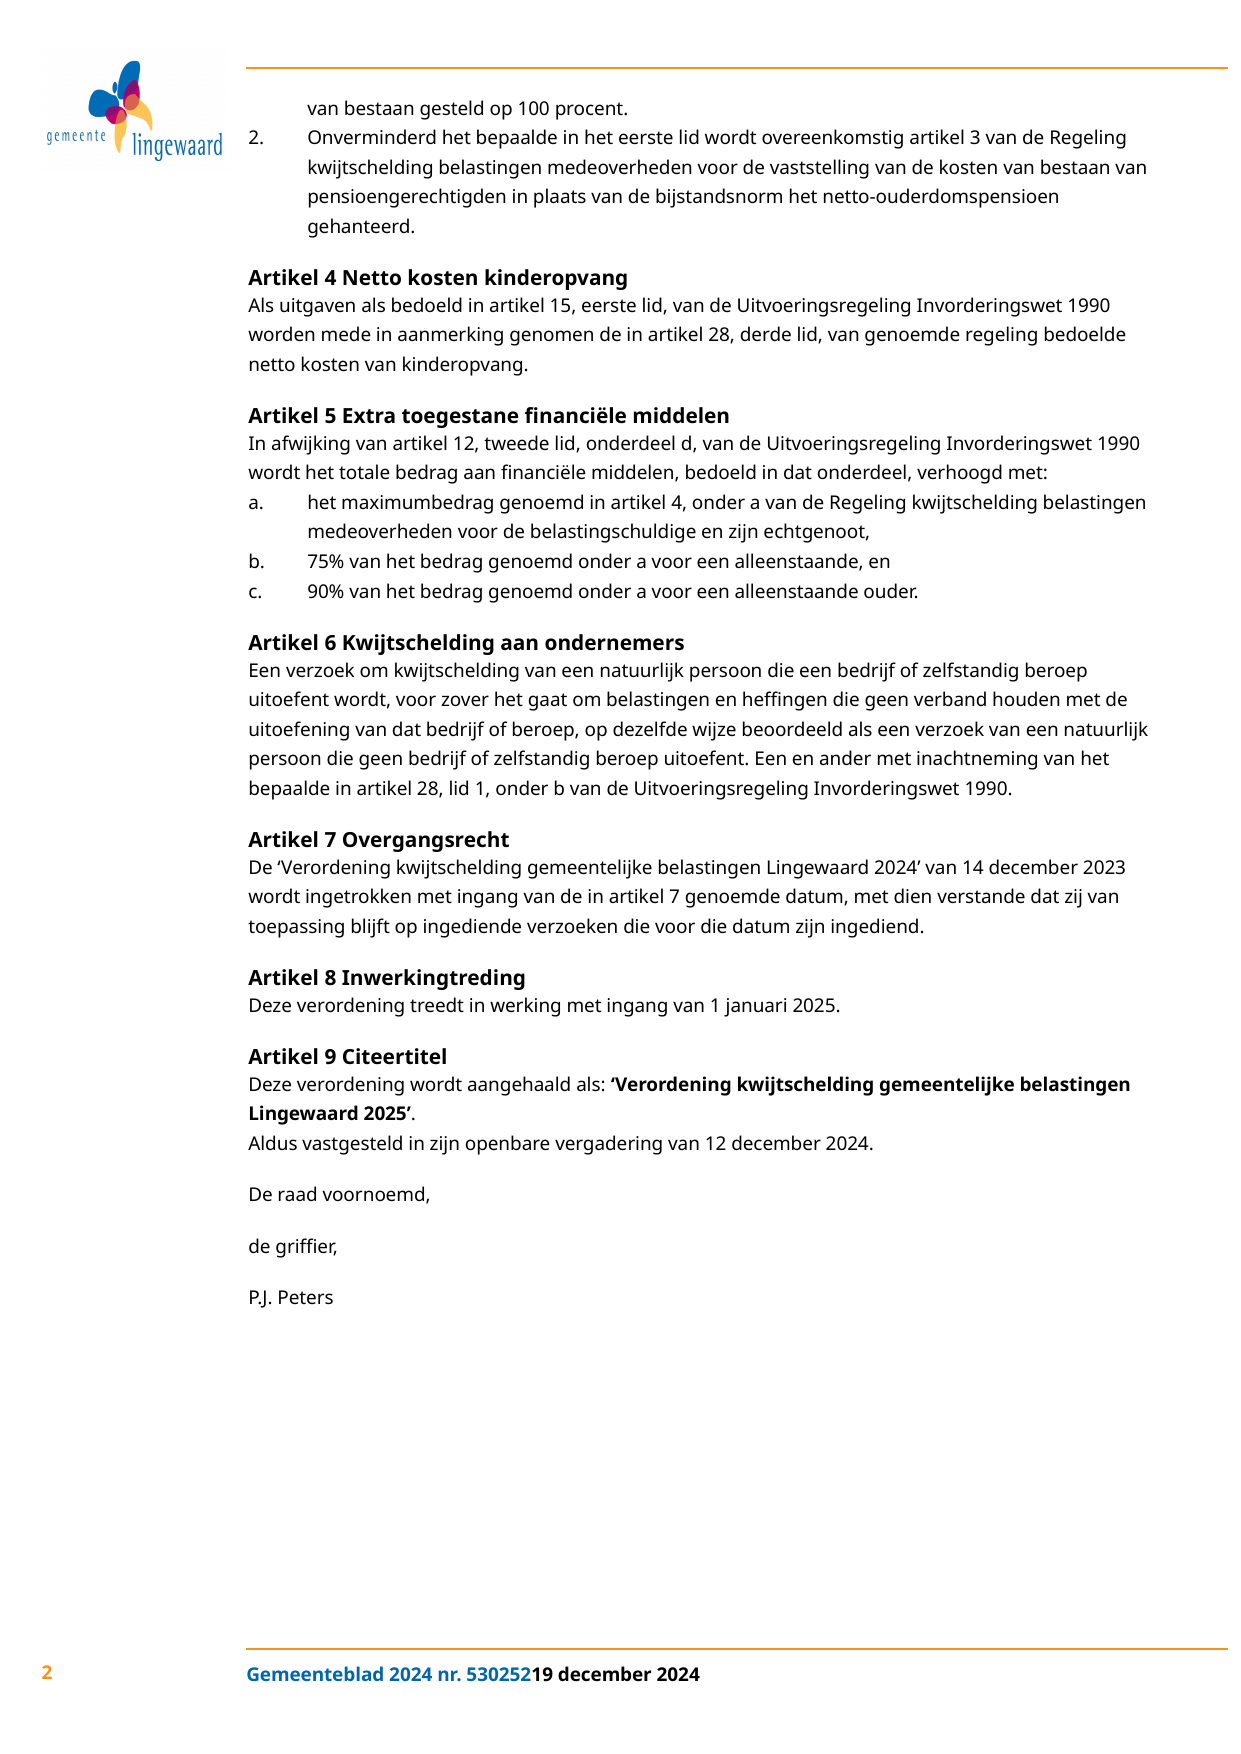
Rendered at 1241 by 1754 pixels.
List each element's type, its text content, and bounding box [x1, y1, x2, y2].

list Onverminderd het bepaalde in het eerste lid wordt overeenkomstig artikel 3 van de Regeling kwijtschelding belastingen medeoverheden voor de vaststelling van de kosten van bestaan van pensioengerechtigden in plaats van de bijstandsnorm het netto-ouderdomspensioen gehanteerd. [248, 124, 1152, 239]
text Deze verordening treedt in werking met ingang van 1 januari 2025. [248, 992, 1152, 1018]
text Aldus vastgesteld in zijn openbare vergadering van 12 december 2024. [248, 1130, 1152, 1156]
list het maximumbedrag genoemd in artikel 4, onder a van de Regeling kwijtschelding belastingen medeoverheden voor de belastingschuldige en zijn echtgenoot, [248, 489, 1152, 544]
text P.J. Peters [248, 1284, 1152, 1310]
text De ‘Verordening kwijtschelding gemeentelijke belastingen Lingewaard 2024’ van 14 december 2023 wordt ingetrokken met ingang van de in artikel 7 genoemde datum, met dien verstande dat zij van toepassing blijft op ingediende verzoeken die voor die datum zijn ingediend. [248, 854, 1152, 939]
list van bestaan gesteld op 100 procent. [248, 95, 1152, 121]
text Een verzoek om kwijtschelding van een natuurlijk persoon die een bedrijf of zelfstandig beroep uitoefent wordt, voor zover het gaat om belastingen en heffingen die geen verband houden met de uitoefening van dat bedrijf of beroep, op dezelfde wijze beoordeeld als een verzoek van een natuurlijk persoon die geen bedrijf of zelfstandig beroep uitoefent. Een en ander met inachtneming van het bepaalde in artikel 28, lid 1, onder b van de Uitvoeringsregeling Invorderingswet 1990. [248, 657, 1152, 801]
list 90% van het bedrag genoemd onder a voor een alleenstaande ouder. [248, 578, 1152, 604]
text de griffier, [248, 1233, 1152, 1259]
list 75% van het bedrag genoemd onder a voor een alleenstaande, en [248, 548, 1152, 574]
text De raad voornoemd, [248, 1181, 1152, 1207]
text Artikel 7 Overgangsrecht [248, 826, 1152, 854]
picture [41, 47, 231, 172]
text Artikel 5 Extra toegestane financiële middelen [248, 402, 1152, 430]
text In afwijking van artikel 12, tweede lid, onderdeel d, van de Uitvoeringsregeling Invorderingswet 1990 wordt het totale bedrag aan financiële middelen, bedoeld in dat onderdeel, verhoogd met: [248, 430, 1152, 485]
text Artikel 4 Netto kosten kinderopvang [248, 263, 1152, 292]
text Deze verordening wordt aangehaald als: ‘Verordening kwijtschelding gemeentelijke belastingen Lingewaard 2025’. [248, 1071, 1152, 1126]
text Als uitgaven als bedoeld in artikel 15, eerste lid, van de Uitvoeringsregeling Invorderingswet 1990 worden mede in aanmerking genomen de in artikel 28, derde lid, van genoemde regeling bedoelde netto kosten van kinderopvang. [248, 292, 1152, 377]
text Artikel 9 Citeertitel [248, 1042, 1152, 1071]
text Artikel 6 Kwijtschelding aan ondernemers [248, 628, 1152, 657]
text Artikel 8 Inwerkingtreding [248, 963, 1152, 992]
